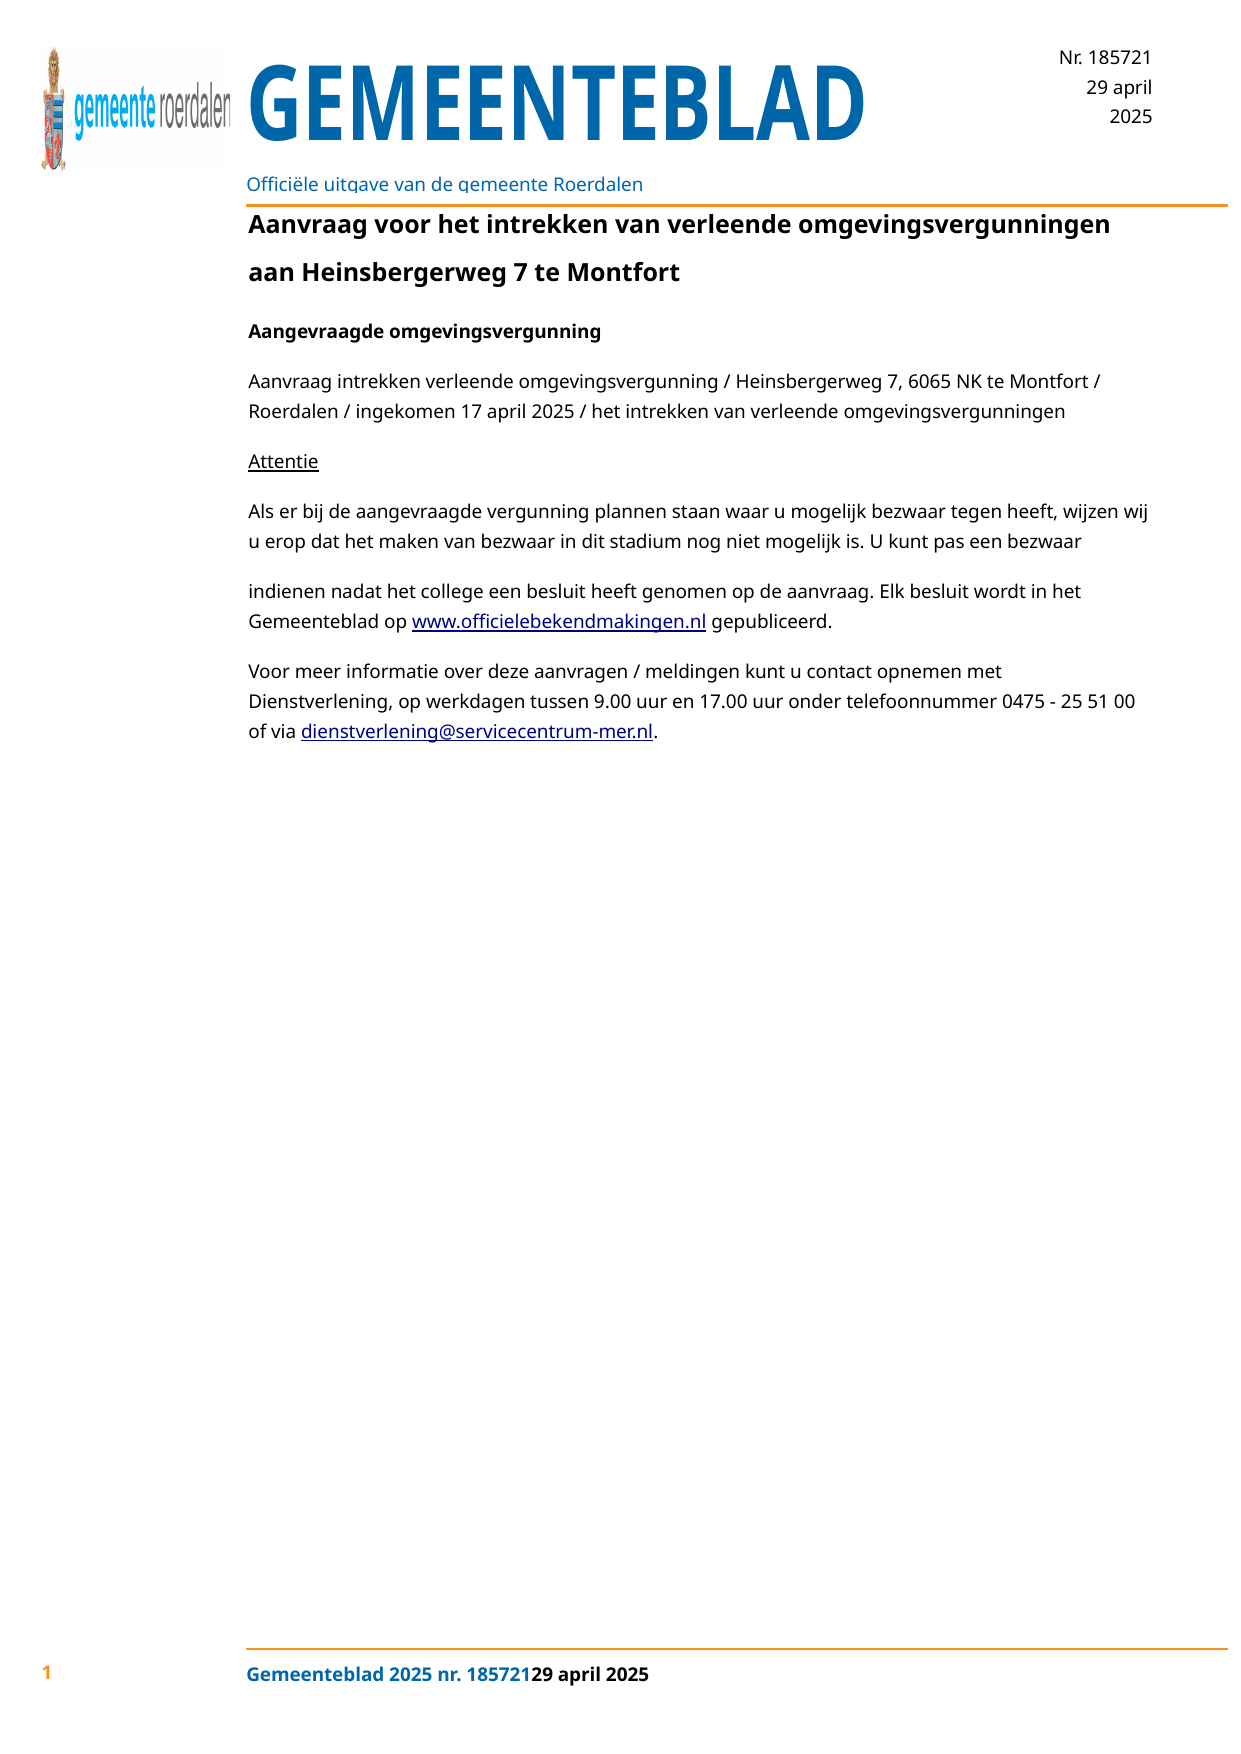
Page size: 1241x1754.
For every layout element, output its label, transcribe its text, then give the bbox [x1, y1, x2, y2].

text Aangevraagde omgevingsvergunning [248, 318, 1152, 344]
text Aanvraag intrekken verleende omgevingsvergunning / Heinsbergerweg 7, 6065 NK te Montfort / Roerdalen / ingekomen 17 april 2025 / het intrekken van verleende omgevingsvergunningen [248, 368, 1152, 424]
text indienen nadat het college een besluit heeft genomen op de aanvraag. Elk besluit wordt in het Gemeenteblad op www.officielebekendmakingen.nl gepubliceerd. [248, 579, 1152, 634]
text Aanvraag voor het intrekken van verleende omgevingsvergunningen aan Heinsbergerweg 7 te Montfort [248, 207, 1152, 288]
text Attentie [248, 448, 1152, 474]
text Voor meer informatie over deze aanvragen / meldingen kunt u contact opnemen met Dienstverlening, op werkdagen tussen 9.00 uur en 17.00 uur onder telefoonnummer 0475 - 25 51 00 of via dienstverlening@servicecentrum-mer.nl. [248, 659, 1152, 744]
text Als er bij de aangevraagde vergunning plannen staan waar u mogelijk bezwaar tegen heeft, wijzen wij u erop dat het maken van bezwaar in dit stadium nog niet mogelijk is. U kunt pas een bezwaar [248, 499, 1152, 554]
picture [41, 47, 231, 172]
